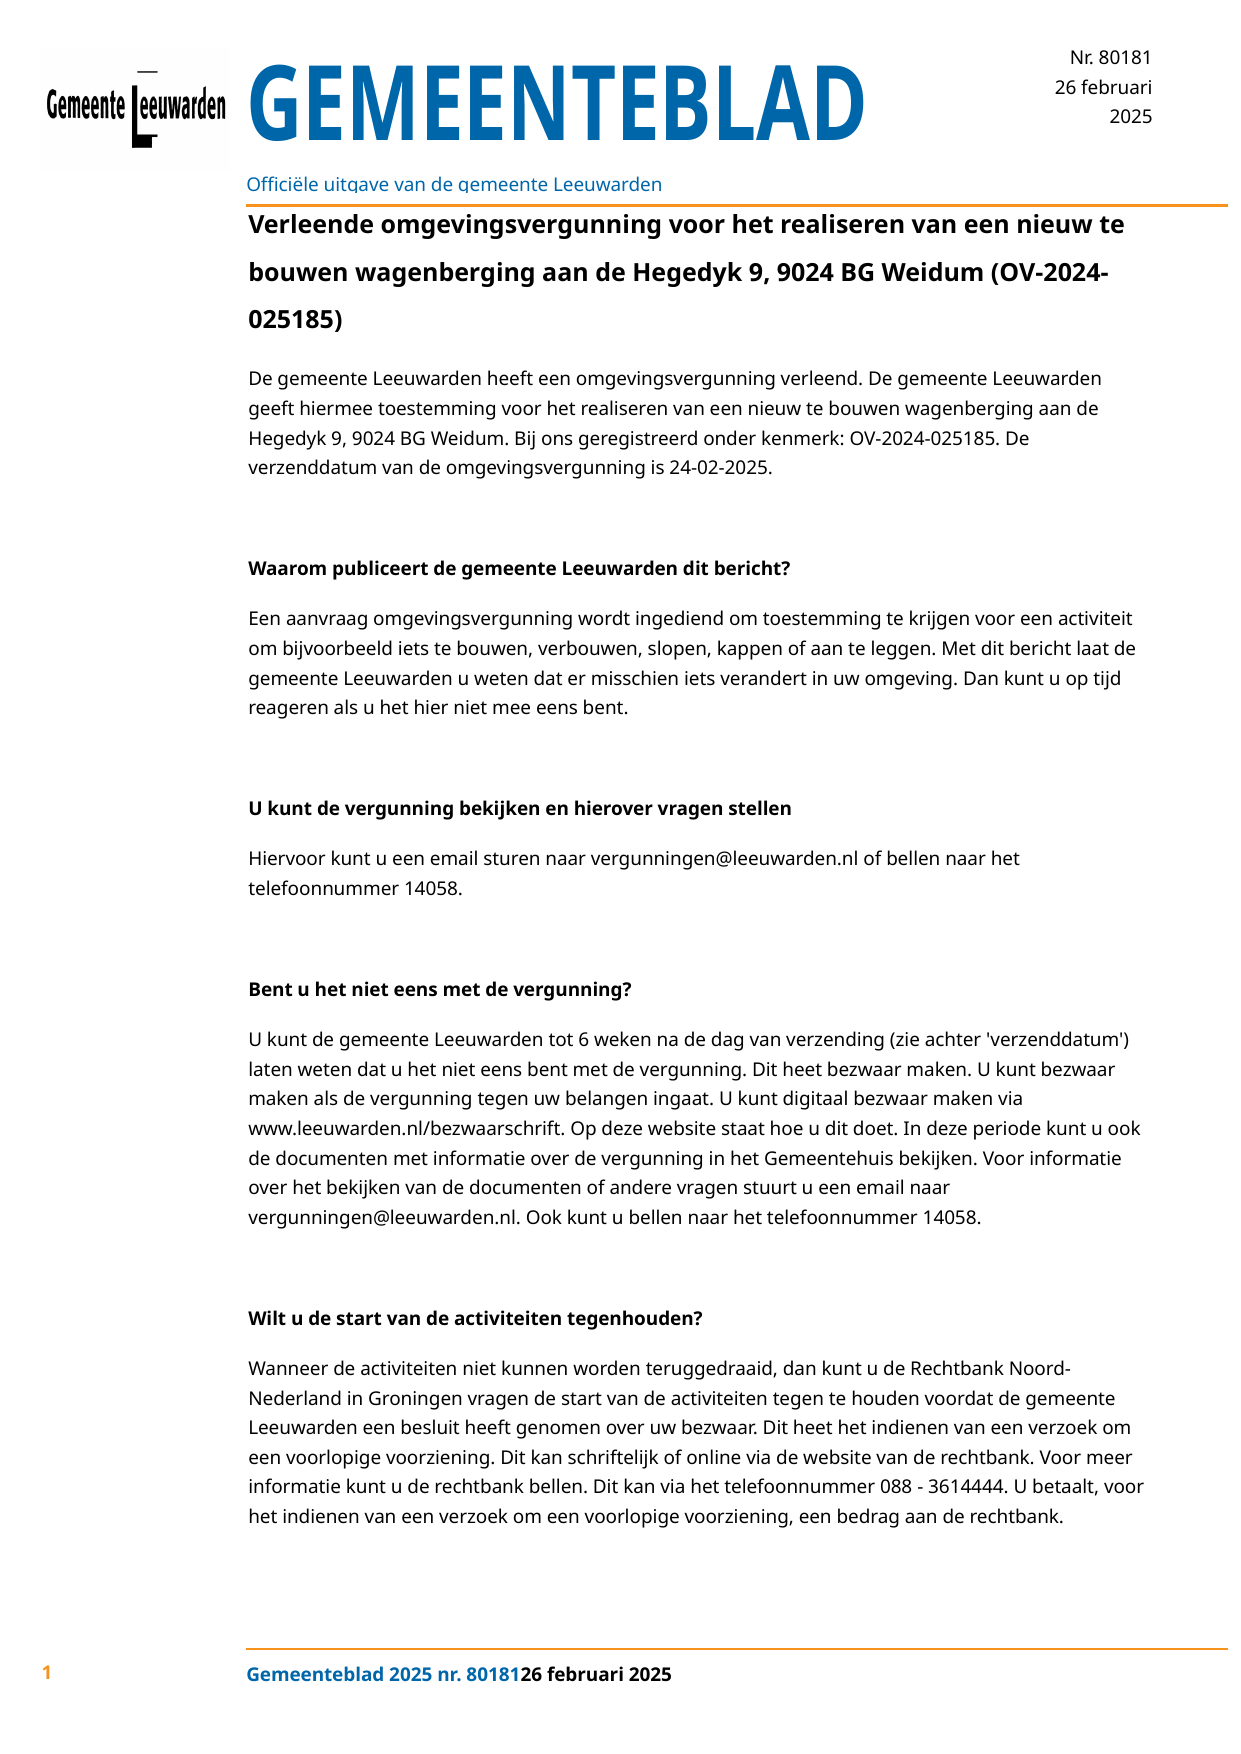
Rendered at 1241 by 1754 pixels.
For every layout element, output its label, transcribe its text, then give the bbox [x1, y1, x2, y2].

text Hiervoor kunt u een email sturen naar vergunningen@leeuwarden.nl of bellen naar het telefoonnummer 14058. [248, 846, 1152, 901]
text Verleende omgevingsvergunning voor het realiseren van een nieuw te bouwen wagenberging aan de Hegedyk 9, 9024 BG Weidum (OV-2024-025185) [248, 207, 1152, 336]
text U kunt de vergunning bekijken en hierover vragen stellen [248, 795, 1152, 821]
text Wilt u de start van de activiteiten tegenhouden? [248, 1305, 1152, 1330]
text U kunt de gemeente Leeuwarden tot 6 weken na de dag van verzending (zie achter 'verzenddatum') laten weten dat u het niet eens bent met de vergunning. Dit heet bezwaar maken. U kunt bezwaar maken als de vergunning tegen uw belangen ingaat. U kunt digitaal bezwaar maken via www.leeuwarden.nl/bezwaarschrift. Op deze website staat hoe u dit doet. In deze periode kunt u ook de documenten met informatie over de vergunning in het Gemeentehuis bekijken. Voor informatie over het bekijken van de documenten of andere vragen stuurt u een email naar vergunningen@leeuwarden.nl. Ook kunt u bellen naar het telefoonnummer 14058. [248, 1026, 1152, 1229]
text Een aanvraag omgevingsvergunning wordt ingediend om toestemming te krijgen voor een activiteit om bijvoorbeeld iets te bouwen, verbouwen, slopen, kappen of aan te leggen. Met dit bericht laat de gemeente Leeuwarden u weten dat er misschien iets verandert in uw omgeving. Dan kunt u op tijd reageren als u het hier niet mee eens bent. [248, 606, 1152, 720]
text Wanneer de activiteiten niet kunnen worden teruggedraaid, dan kunt u de Rechtbank Noord-Nederland in Groningen vragen de start van de activiteiten tegen te houden voordat de gemeente Leeuwarden een besluit heeft genomen over uw bezwaar. Dit heet het indienen van een verzoek om een voorlopige voorziening. Dit kan schriftelijk of online via de website van de rechtbank. Voor meer informatie kunt u de rechtbank bellen. Dit kan via het telefoonnummer 088 - 3614444. U betaalt, voor het indienen van een verzoek om een voorlopige voorziening, een bedrag aan de rechtbank. [248, 1355, 1152, 1529]
text De gemeente Leeuwarden heeft een omgevingsvergunning verleend. De gemeente Leeuwarden geeft hiermee toestemming voor het realiseren van een nieuw te bouwen wagenberging aan de Hegedyk 9, 9024 BG Weidum. Bij ons geregistreerd onder kenmerk: OV-2024-025185. De verzenddatum van de omgevingsvergunning is 24-02-2025. [248, 366, 1152, 480]
picture [41, 47, 231, 172]
text Waarom publiceert de gemeente Leeuwarden dit bericht? [248, 555, 1152, 581]
text Bent u het niet eens met de vergunning? [248, 976, 1152, 1002]
